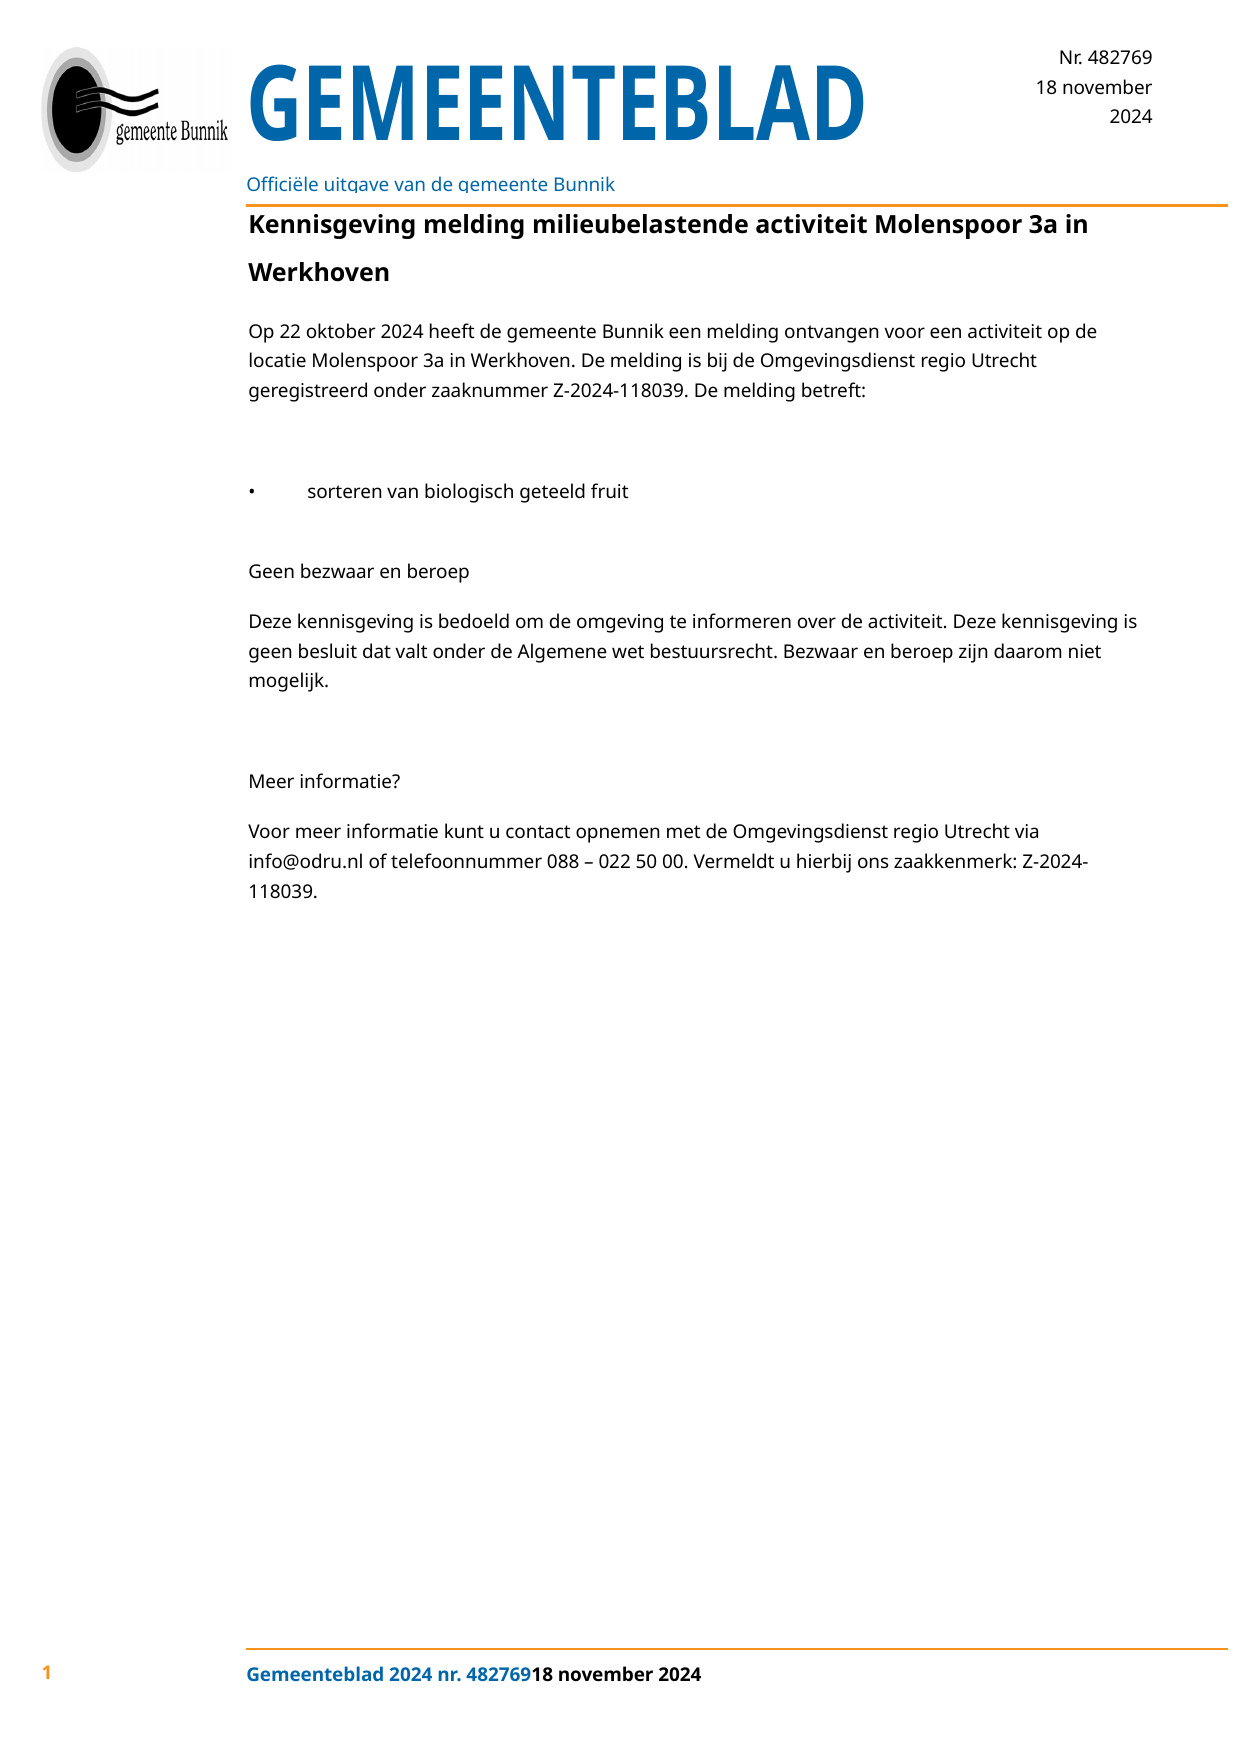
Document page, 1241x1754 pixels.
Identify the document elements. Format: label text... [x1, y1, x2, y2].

text Geen bezwaar en beroep [248, 558, 1152, 584]
text Meer informatie? [248, 768, 1152, 794]
text Voor meer informatie kunt u contact opnemen met de Omgevingsdienst regio Utrecht via info@odru.nl of telefoonnummer 088 – 022 50 00. Vermeldt u hierbij ons zaakkenmerk: Z-2024-118039. [248, 819, 1152, 904]
list sorteren van biologisch geteeld fruit [248, 478, 1152, 504]
picture [41, 47, 231, 172]
text Op 22 oktober 2024 heeft de gemeente Bunnik een melding ontvangen voor een activiteit op de locatie Molenspoor 3a in Werkhoven. De melding is bij de Omgevingsdienst regio Utrecht geregistreerd onder zaaknummer Z-2024-118039. De melding betreft: [248, 318, 1152, 403]
text Kennisgeving melding milieubelastende activiteit Molenspoor 3a in Werkhoven [248, 207, 1152, 288]
text Deze kennisgeving is bedoeld om de omgeving te informeren over de activiteit. Deze kennisgeving is geen besluit dat valt onder de Algemene wet bestuursrecht. Bezwaar en beroep zijn daarom niet mogelijk. [248, 608, 1152, 693]
